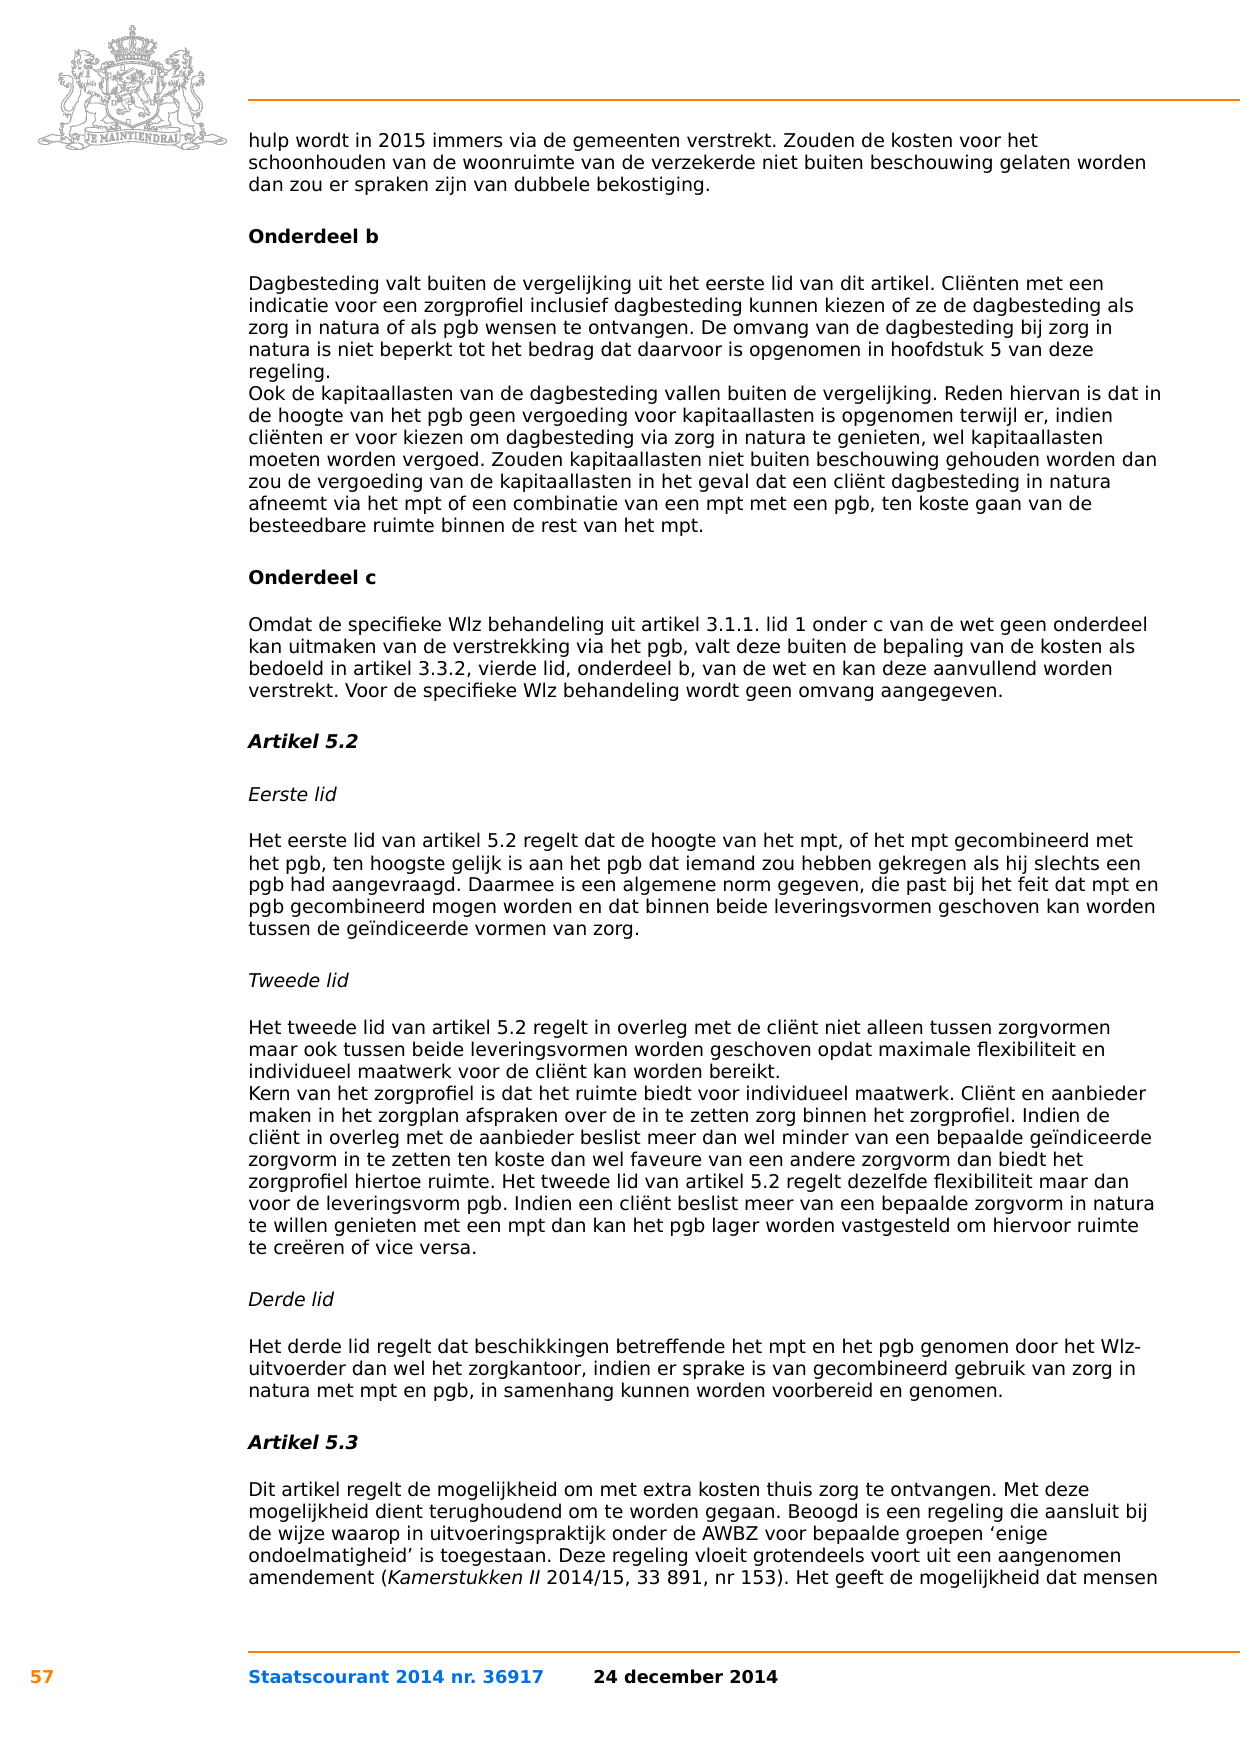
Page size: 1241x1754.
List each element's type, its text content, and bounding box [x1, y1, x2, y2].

subtitle Onderdeel b [248, 226, 1163, 248]
text Het tweede lid van artikel 5.2 regelt in overleg met de cliënt niet alleen tussen zorgvormen maar ook tussen beide leveringsvormen worden geschoven opdat maximale flexibiliteit en individueel maatwerk voor de cliënt kan worden bereikt. [248, 1017, 1163, 1083]
text Omdat de specifieke Wlz behandeling uit artikel 3.1.1. lid 1 onder c van de wet geen onderdeel kan uitmaken van de verstrekking via het pgb, valt deze buiten de bepaling van de kosten als bedoeld in artikel 3.3.2, vierde lid, onderdeel b, van de wet en kan deze aanvullend worden verstrekt. Voor de specifieke Wlz behandeling wordt geen omvang aangegeven. [248, 613, 1163, 701]
text Dagbesteding valt buiten de vergelijking uit het eerste lid van dit artikel. Cliënten met een indicatie voor een zorgprofiel inclusief dagbesteding kunnen kiezen of ze de dagbesteding als zorg in natura of als pgb wensen te ontvangen. De omvang van de dagbesteding bij zorg in natura is niet beperkt tot het bedrag dat daarvoor is opgenomen in hoofdstuk 5 van deze regeling. [248, 273, 1163, 383]
text Kern van het zorgprofiel is dat het ruimte biedt voor individueel maatwerk. Cliënt en aanbieder maken in het zorgplan afspraken over de in te zetten zorg binnen het zorgprofiel. Indien de cliënt in overleg met de aanbieder beslist meer dan wel minder van een bepaalde geïndiceerde zorgvorm in te zetten ten koste dan wel faveure van een andere zorgvorm dan biedt het zorgprofiel hiertoe ruimte. Het tweede lid van artikel 5.2 regelt dezelfde flexibiliteit maar dan voor de leveringsvorm pgb. Indien een cliënt beslist meer van een bepaalde zorgvorm in natura te willen genieten met een mpt dan kan het pgb lager worden vastgesteld om hiervoor ruimte te creëren of vice versa. [248, 1083, 1163, 1259]
text Ook de kapitaallasten van de dagbesteding vallen buiten de vergelijking. Reden hiervan is dat in de hoogte van het pgb geen vergoeding voor kapitaallasten is opgenomen terwijl er, indien cliënten er voor kiezen om dagbesteding via zorg in natura te genieten, wel kapitaallasten moeten worden vergoed. Zouden kapitaallasten niet buiten beschouwing gehouden worden dan zou de vergoeding van de kapitaallasten in het geval dat een cliënt dagbesteding in natura afneemt via het mpt of een combinatie van een mpt met een pgb, ten koste gaan van de besteedbare ruimte binnen de rest van het mpt. [248, 383, 1163, 537]
subtitle Artikel 5.3 [248, 1432, 1163, 1454]
subtitle Tweede lid [248, 970, 1163, 992]
subtitle Eerste lid [248, 783, 1163, 805]
subtitle Artikel 5.2 [248, 731, 1163, 753]
picture [38, 25, 227, 150]
subtitle Derde lid [248, 1289, 1163, 1311]
text hulp wordt in 2015 immers via de gemeenten verstrekt. Zouden de kosten voor het schoonhouden van de woonruimte van de verzekerde niet buiten beschouwing gelaten worden dan zou er spraken zijn van dubbele bekostiging. [248, 130, 1163, 196]
text Dit artikel regelt de mogelijkheid om met extra kosten thuis zorg te ontvangen. Met deze mogelijkheid dient terughoudend om te worden gegaan. Beoogd is een regeling die aansluit bij de wijze waarop in uitvoeringspraktijk onder de AWBZ voor bepaalde groepen ‘enige ondoelmatigheid’ is toegestaan. Deze regeling vloeit grotendeels voort uit een aangenomen amendement (Kamerstukken II 2014/15, 33 891, nr 153). Het geeft de mogelijkheid dat mensen [248, 1479, 1163, 1589]
subtitle Onderdeel c [248, 567, 1163, 588]
text Het eerste lid van artikel 5.2 regelt dat de hoogte van het mpt, of het mpt gecombineerd met het pgb, ten hoogste gelijk is aan het pgb dat iemand zou hebben gekregen als hij slechts een pgb had aangevraagd. Daarmee is een algemene norm gegeven, die past bij het feit dat mpt en pgb gecombineerd mogen worden en dat binnen beide leveringsvormen geschoven kan worden tussen de geïndiceerde vormen van zorg. [248, 830, 1163, 940]
text Het derde lid regelt dat beschikkingen betreffende het mpt en het pgb genomen door het Wlz- uitvoerder dan wel het zorgkantoor, indien er sprake is van gecombineerd gebruik van zorg in natura met mpt en pgb, in samenhang kunnen worden voorbereid en genomen. [248, 1336, 1163, 1402]
